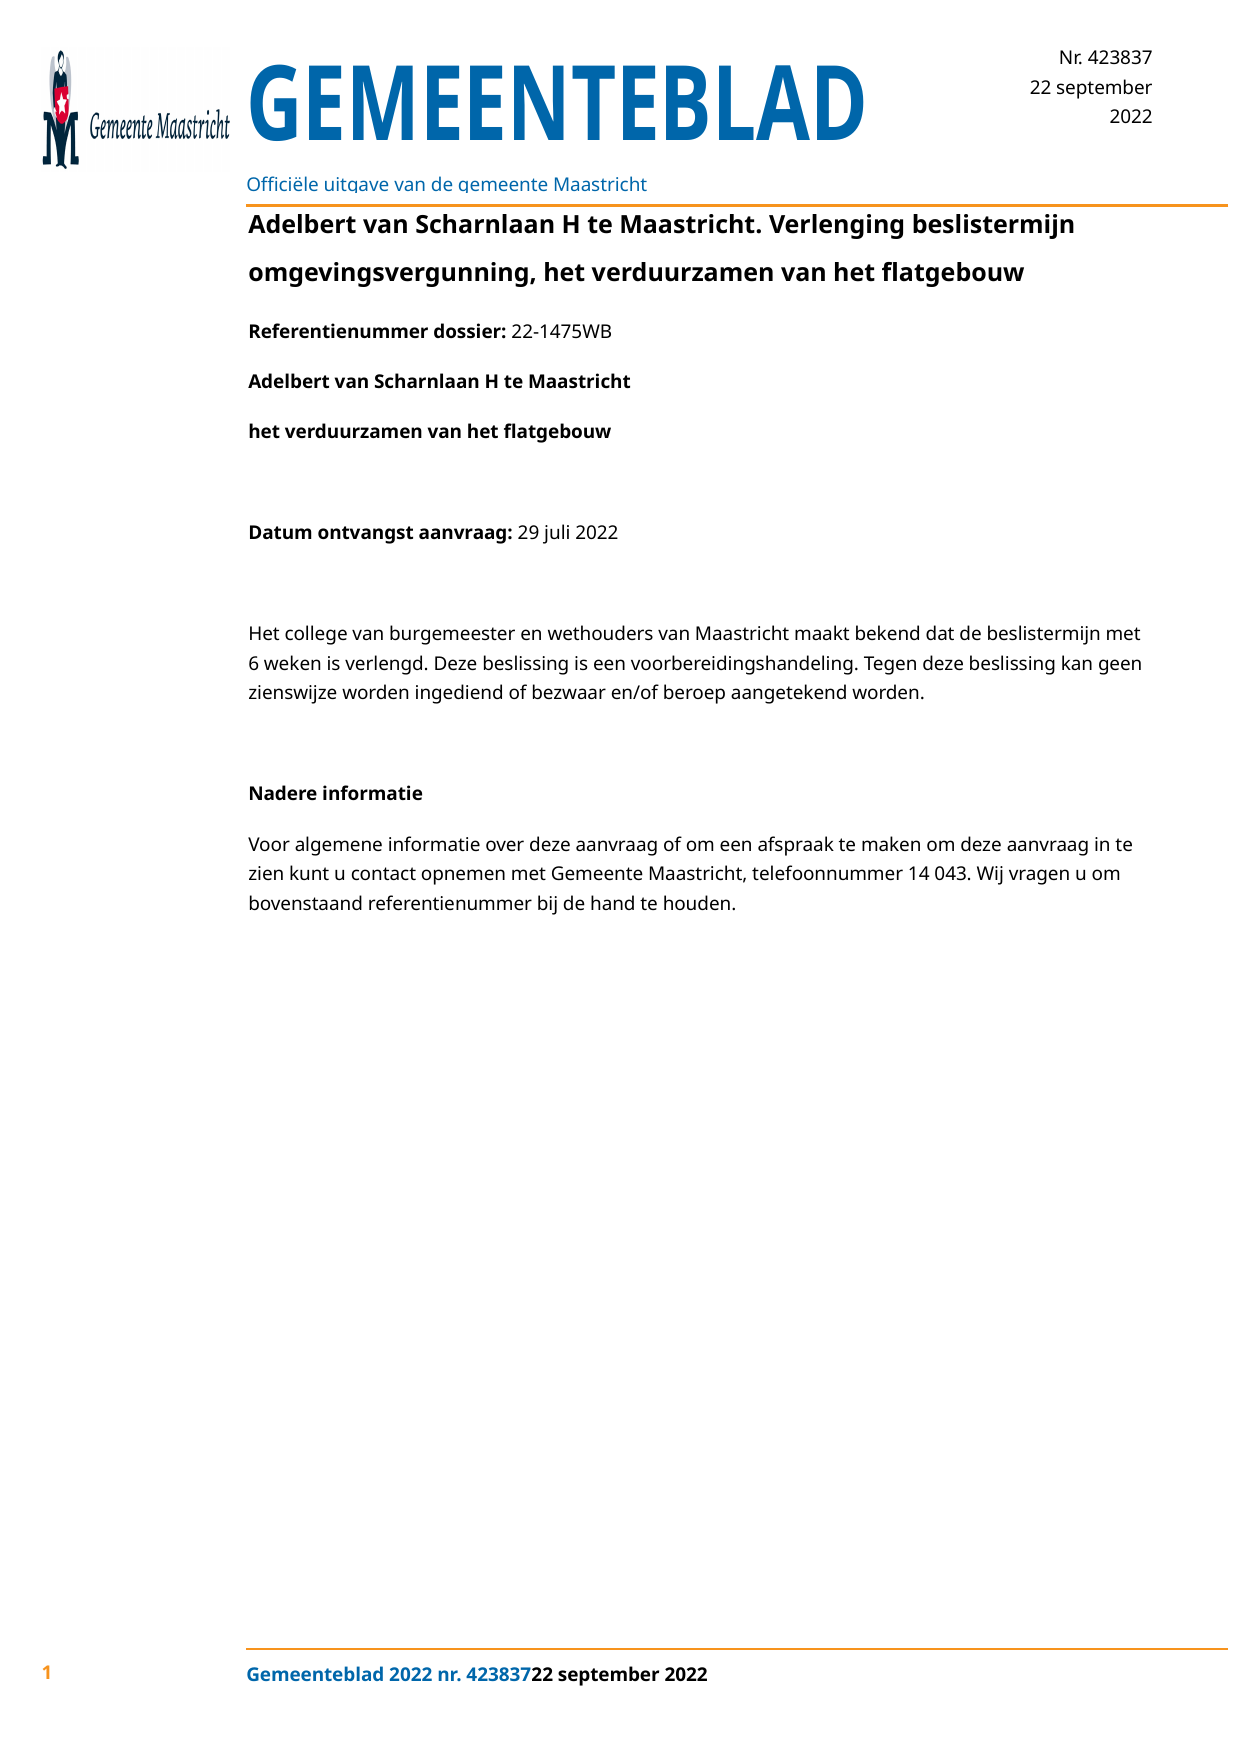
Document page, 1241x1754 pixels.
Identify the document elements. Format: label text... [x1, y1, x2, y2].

text Adelbert van Scharnlaan H te Maastricht. Verlenging beslistermijn omgevingsvergunning, het verduurzamen van het flatgebouw [248, 207, 1152, 288]
text Datum ontvangst aanvraag: 29 juli 2022 [248, 519, 1152, 545]
picture [41, 47, 231, 172]
text Het college van burgemeester en wethouders van Maastricht maakt bekend dat de beslistermijn met 6 weken is verlengd. Deze beslissing is een voorbereidingshandeling. Tegen deze beslissing kan geen zienswijze worden ingediend of bezwaar en/of beroep aangetekend worden. [248, 620, 1152, 705]
text Nadere informatie [248, 780, 1152, 806]
text het verduurzamen van het flatgebouw [248, 419, 1152, 444]
text Adelbert van Scharnlaan H te Maastricht [248, 368, 1152, 394]
text Referentienummer dossier: 22-1475WB [248, 318, 1152, 344]
text Voor algemene informatie over deze aanvraag of om een afspraak te maken om deze aanvraag in te zien kunt u contact opnemen met Gemeente Maastricht, telefoonnummer 14 043. Wij vragen u om bovenstaand referentienummer bij de hand te houden. [248, 831, 1152, 916]
